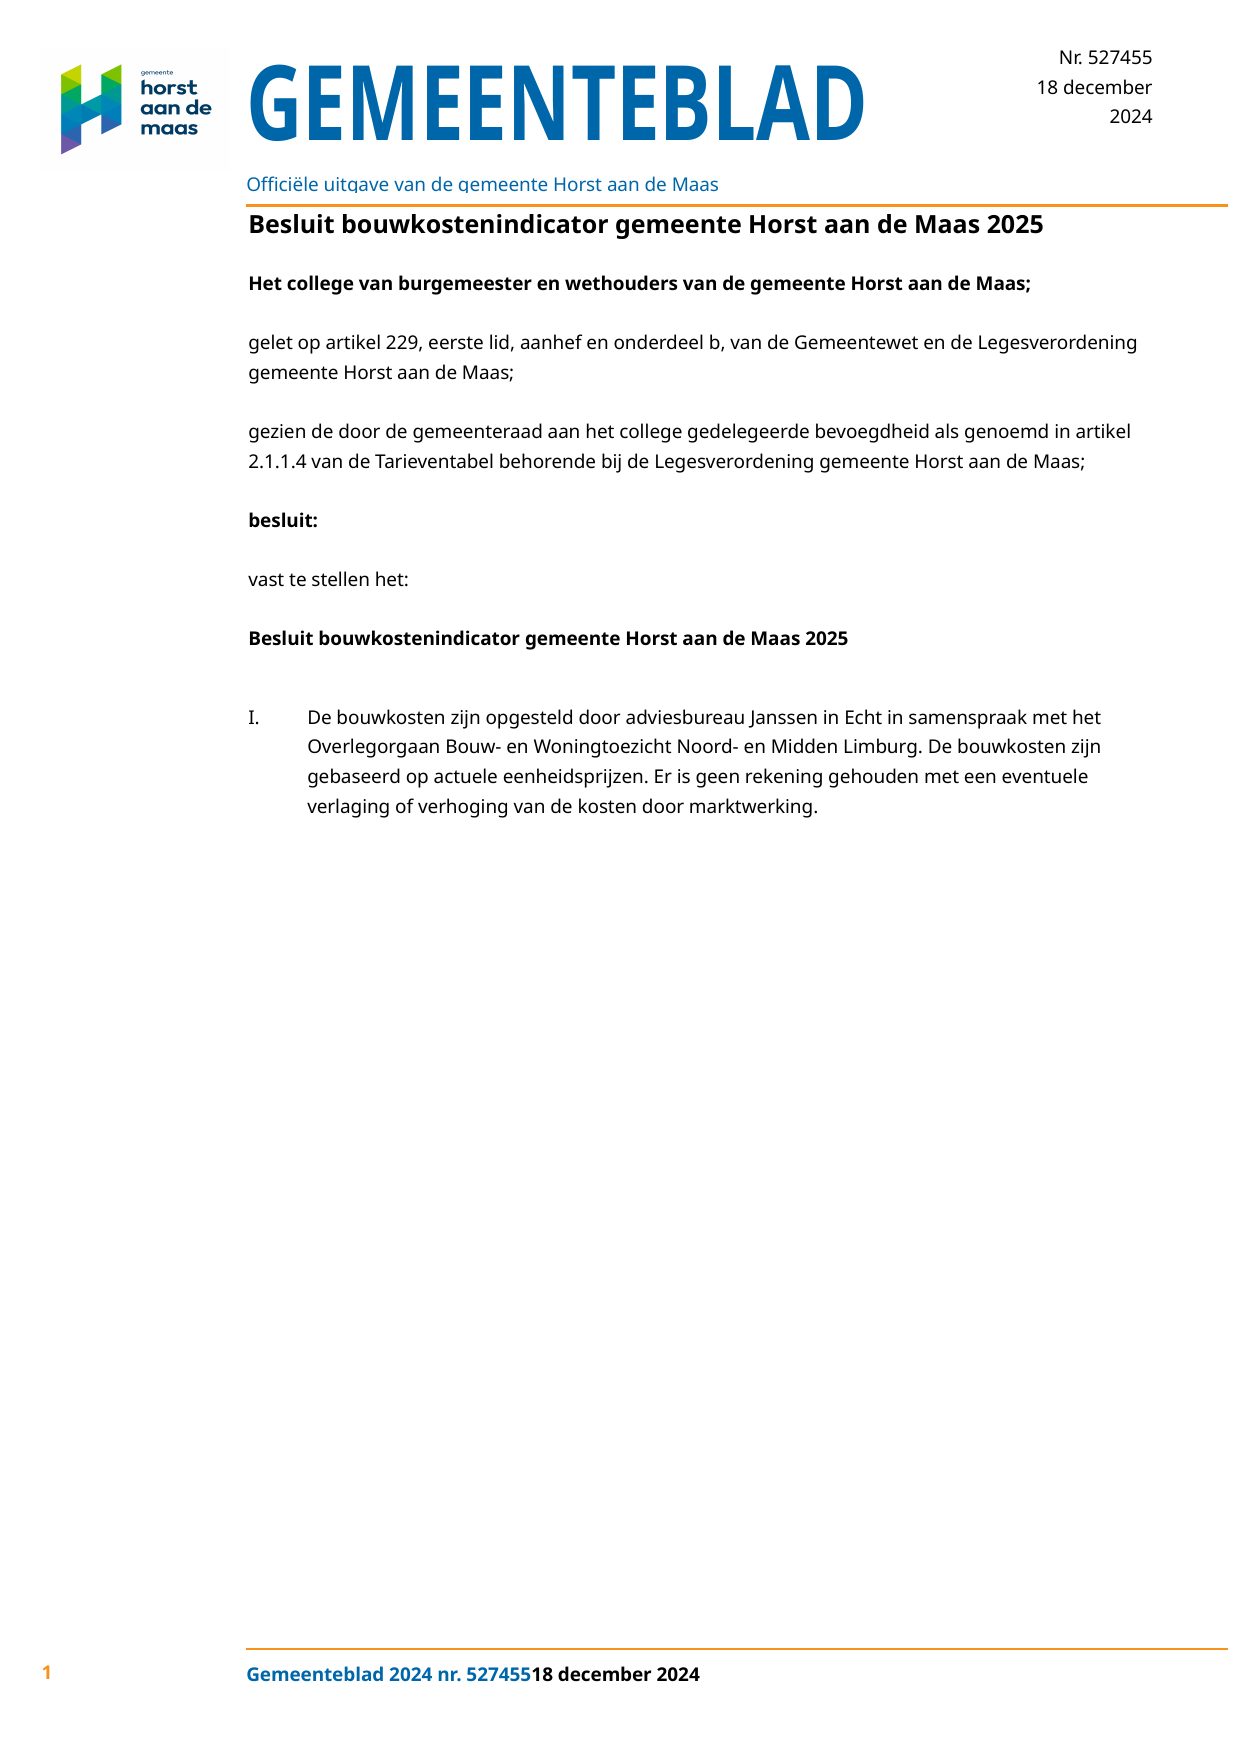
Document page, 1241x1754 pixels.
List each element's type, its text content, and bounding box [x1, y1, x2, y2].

text vast te stellen het: [248, 566, 1152, 592]
text Het college van burgemeester en wethouders van de gemeente Horst aan de Maas; [248, 270, 1152, 296]
text gelet op artikel 229, eerste lid, aanhef en onderdeel b, van de Gemeentewet en de Legesverordening gemeente Horst aan de Maas; [248, 329, 1152, 385]
list De bouwkosten zijn opgesteld door adviesbureau Janssen in Echt in samenspraak met het Overlegorgaan Bouw- en Woningtoezicht Noord- en Midden Limburg. De bouwkosten zijn gebaseerd op actuele eenheidsprijzen. Er is geen rekening gehouden met een eventuele verlaging of verhoging van de kosten door marktwerking. [248, 704, 1152, 819]
text Besluit bouwkostenindicator gemeente Horst aan de Maas 2025 [248, 625, 1152, 651]
text besluit: [248, 507, 1152, 533]
text Besluit bouwkostenindicator gemeente Horst aan de Maas 2025 [248, 207, 1152, 241]
text gezien de door de gemeenteraad aan het college gedelegeerde bevoegdheid als genoemd in artikel 2.1.1.4 van de Tarieventabel behorende bij de Legesverordening gemeente Horst aan de Maas; [248, 418, 1152, 473]
picture [41, 47, 231, 172]
